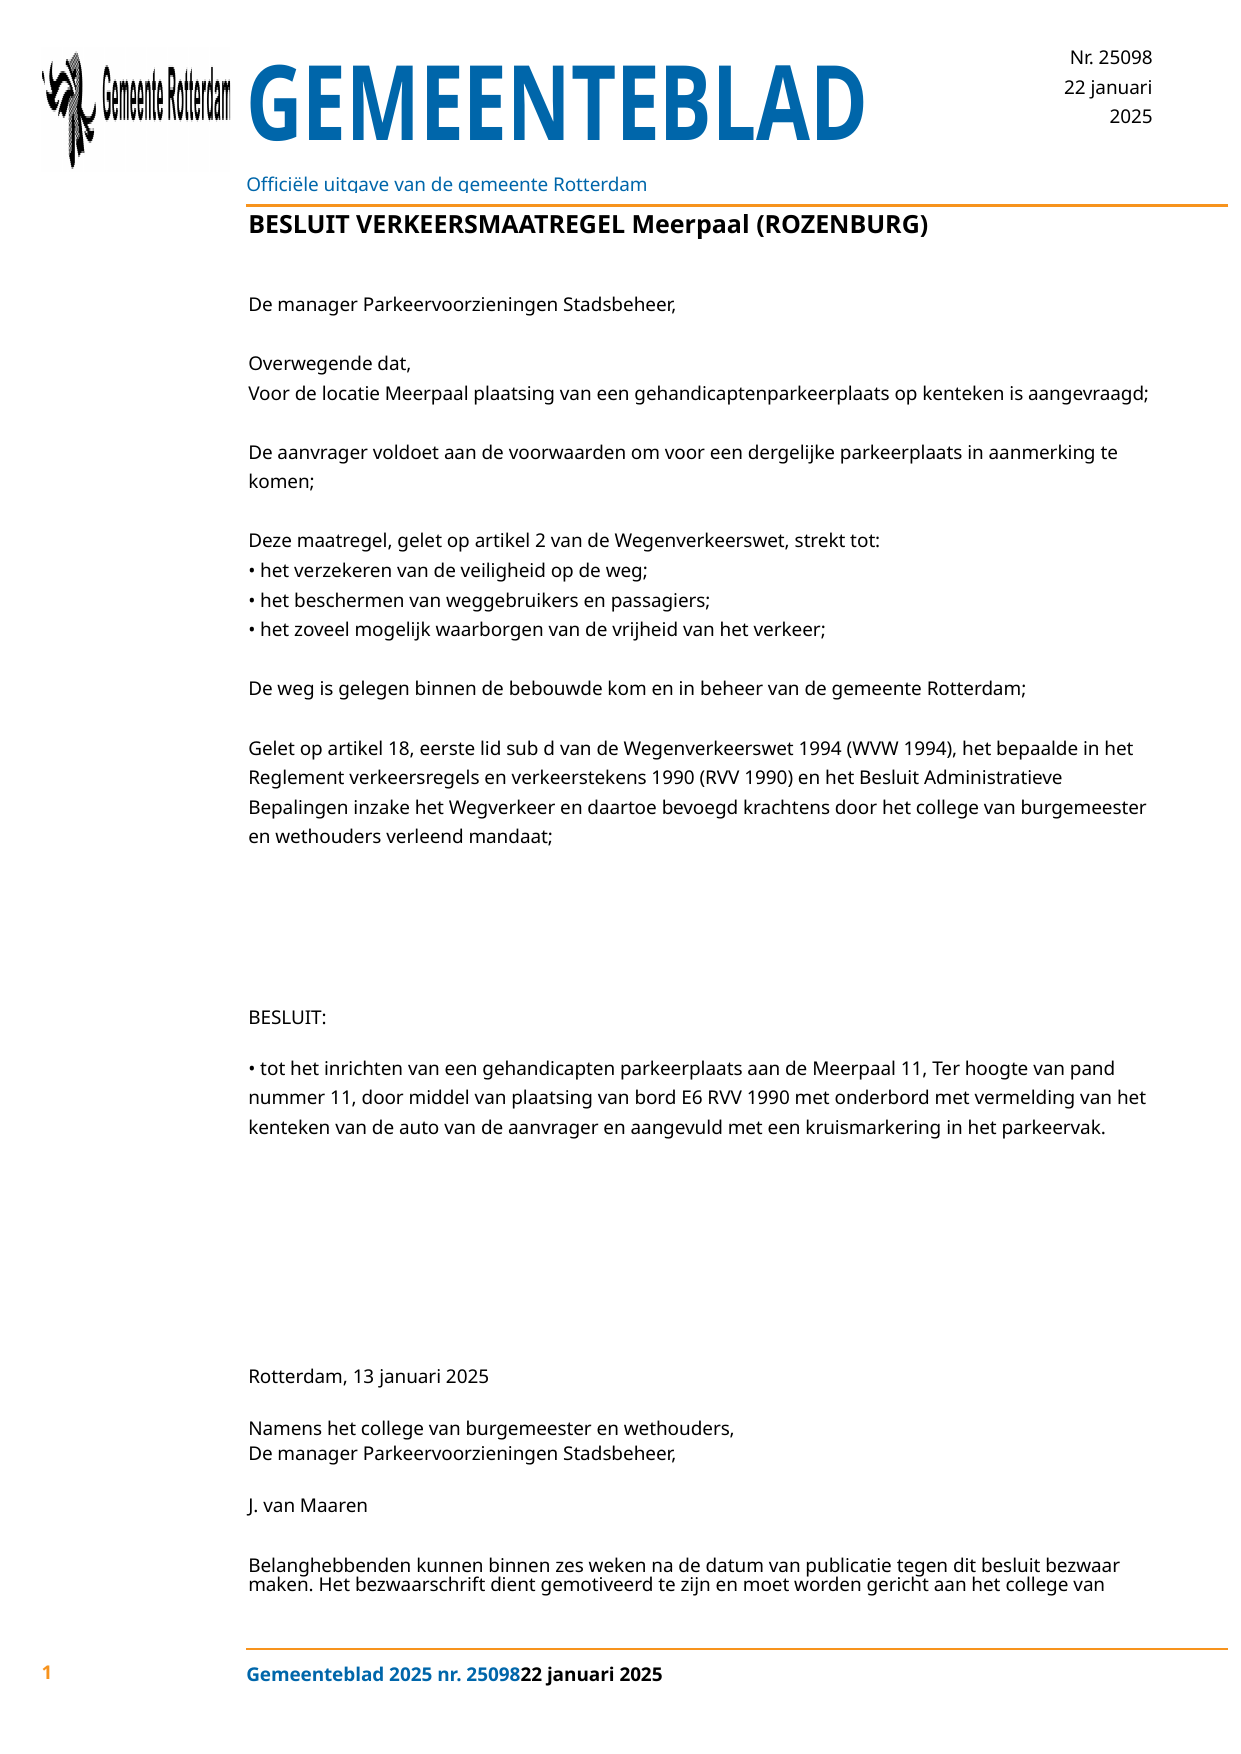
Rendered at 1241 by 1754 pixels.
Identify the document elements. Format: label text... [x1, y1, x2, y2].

text De weg is gelegen binnen de bebouwde kom en in beheer van de gemeente Rotterdam; [248, 676, 1152, 701]
text Deze maatregel, gelet op artikel 2 van de Wegenverkeerswet, strekt tot: [248, 528, 1152, 553]
text BESLUIT VERKEERSMAATREGEL Meerpaal (ROZENBURG) [248, 207, 1152, 241]
text J. van Maaren [248, 1492, 1152, 1518]
text Gelet op artikel 18, eerste lid sub d van de Wegenverkeerswet 1994 (WVW 1994), het bepaalde in het Reglement verkeersregels en verkeerstekens 1990 (RVV 1990) en het Besluit Administratieve Bepalingen inzake het Wegverkeer en daartoe bevoegd krachtens door het college van burgemeester en wethouders verleend mandaat; [248, 735, 1152, 849]
text • het zoveel mogelijk waarborgen van de vrijheid van het verkeer; [248, 616, 1152, 642]
text • tot het inrichten van een gehandicapten parkeerplaats aan de Meerpaal 11, Ter hoogte van pand nummer 11, door middel van plaatsing van bord E6 RVV 1990 met onderbord met vermelding van het kenteken van de auto van de aanvrager en aangevuld met een kruismarkering in het parkeervak. [248, 1055, 1152, 1140]
text Voor de locatie Meerpaal plaatsing van een gehandicaptenparkeerplaats op kenteken is aangevraagd; [248, 380, 1152, 406]
text • het beschermen van weggebruikers en passagiers; [248, 587, 1152, 613]
text De manager Parkeervoorzieningen Stadsbeheer, [248, 1441, 1152, 1466]
text Overwegende dat, [248, 350, 1152, 376]
text • het verzekeren van de veiligheid op de weg; [248, 557, 1152, 583]
text Namens het college van burgemeester en wethouders, [248, 1415, 1152, 1441]
picture [41, 47, 231, 172]
text Belanghebbenden kunnen binnen zes weken na de datum van publicatie tegen dit besluit bezwaar maken. Het bezwaarschrift dient gemotiveerd te zijn en moet worden gericht aan het college van [248, 1557, 1152, 1596]
text BESLUIT: [248, 1004, 1152, 1030]
text De manager Parkeervoorzieningen Stadsbeheer, [248, 291, 1152, 317]
text De aanvrager voldoet aan de voorwaarden om voor een dergelijke parkeerplaats in aanmerking te komen; [248, 439, 1152, 494]
text Rotterdam, 13 januari 2025 [248, 1363, 1152, 1389]
